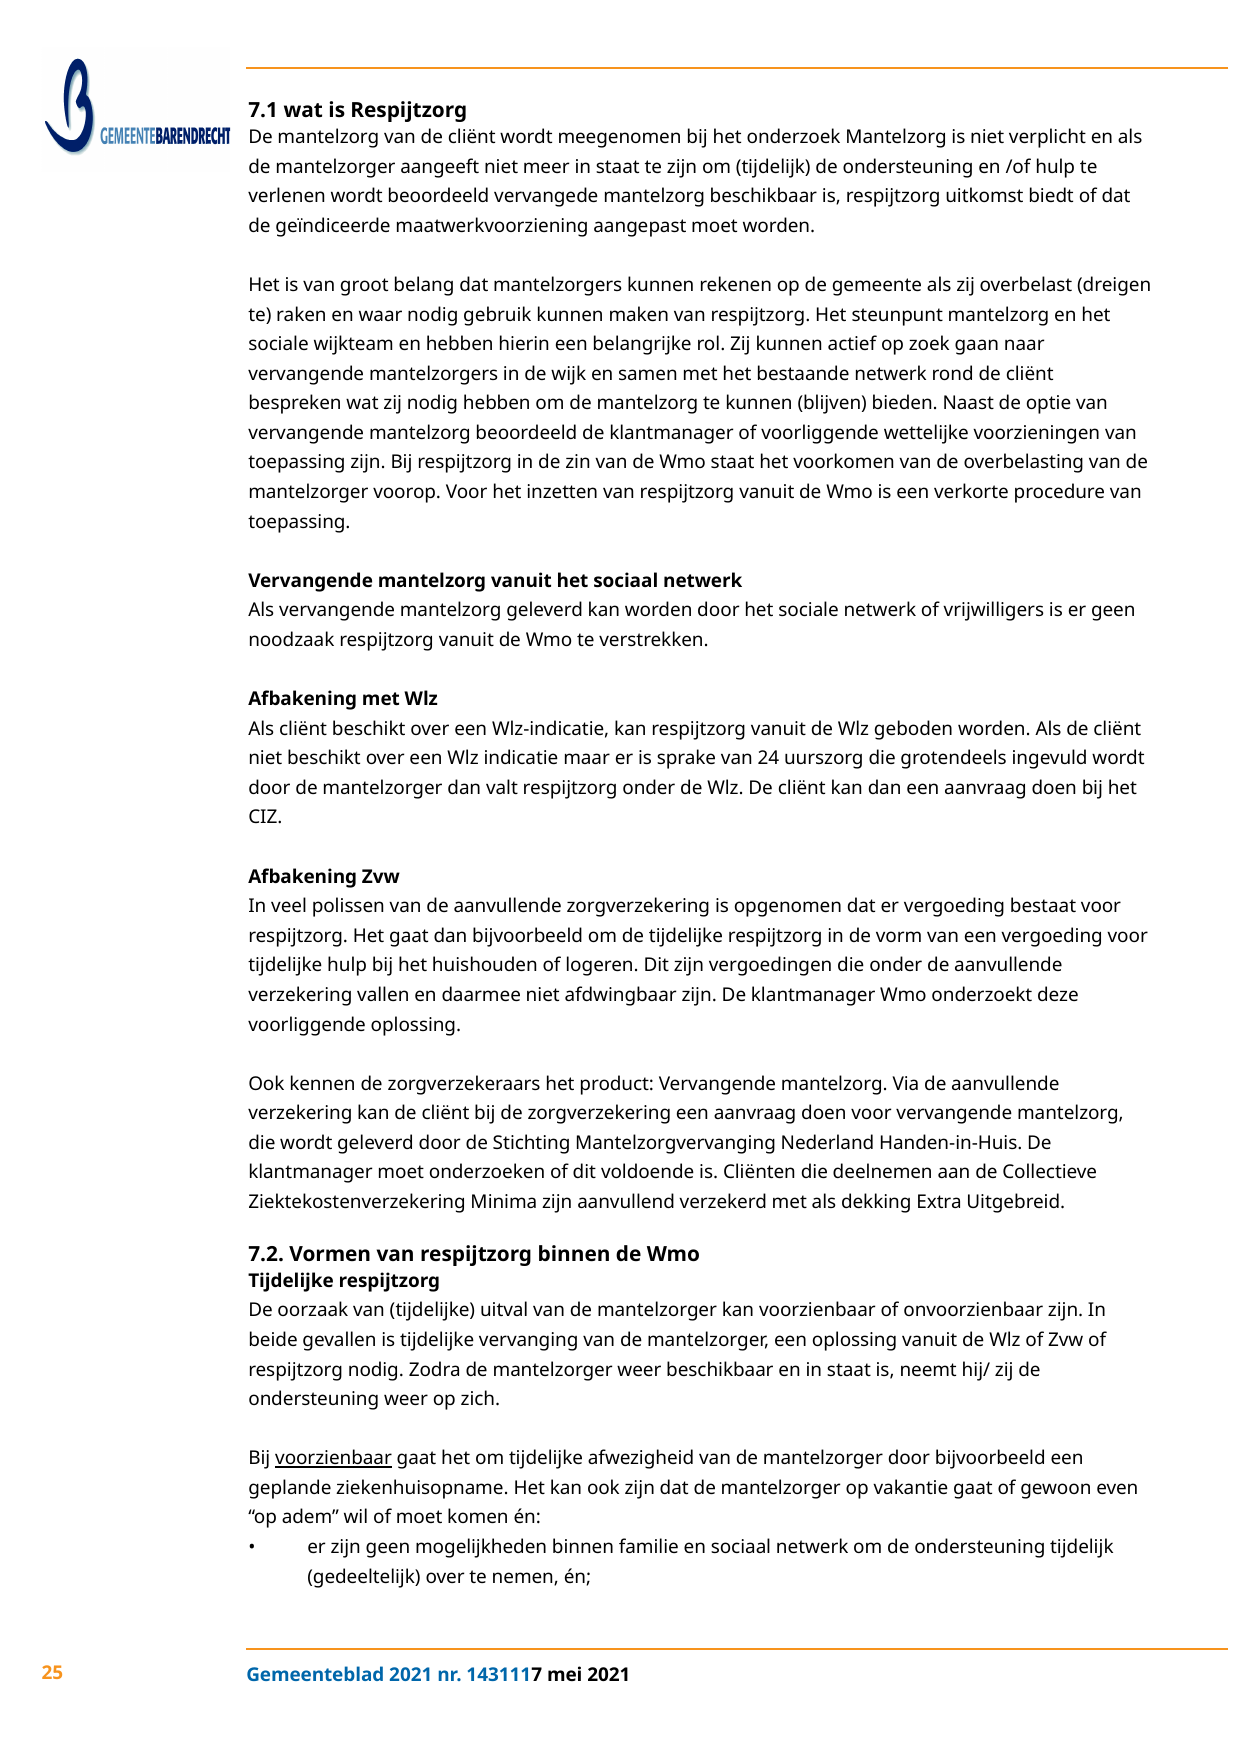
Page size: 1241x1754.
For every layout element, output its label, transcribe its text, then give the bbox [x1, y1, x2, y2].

text Tijdelijke respijtzorg [248, 1267, 1152, 1293]
text Als vervangende mantelzorg geleverd kan worden door het sociale netwerk of vrijwilligers is er geen noodzaak respijtzorg vanuit de Wmo te verstrekken. [248, 597, 1152, 652]
text Vervangende mantelzorg vanuit het sociaal netwerk [248, 567, 1152, 593]
text De mantelzorg van de cliënt wordt meegenomen bij het onderzoek Mantelzorg is niet verplicht en als de mantelzorger aangeeft niet meer in staat te zijn om (tijdelijk) de ondersteuning en /of hulp te verlenen wordt beoordeeld vervangede mantelzorg beschikbaar is, respijtzorg uitkomst biedt of dat de geïndiceerde maatwerkvoorziening aangepast moet worden. [248, 123, 1152, 238]
list er zijn geen mogelijkheden binnen familie en sociaal netwerk om de ondersteuning tijdelijk (gedeeltelijk) over te nemen, én; [248, 1533, 1152, 1589]
text Afbakening Zvw [248, 863, 1152, 888]
text 7.2. Vormen van respijtzorg binnen de Wmo [248, 1239, 1152, 1267]
text Ook kennen de zorgverzekeraars het product: Vervangende mantelzorg. Via de aanvullende verzekering kan de cliënt bij de zorgverzekering een aanvraag doen voor vervangende mantelzorg, die wordt geleverd door de Stichting Mantelzorgvervanging Nederland Handen-in-Huis. De klantmanager moet onderzoeken of dit voldoende is. Cliënten die deelnemen aan de Collectieve Ziektekostenverzekering Minima zijn aanvullend verzekerd met als dekking Extra Uitgebreid. [248, 1070, 1152, 1214]
text De oorzaak van (tijdelijke) uitval van de mantelzorger kan voorzienbaar of onvoorzienbaar zijn. In beide gevallen is tijdelijke vervanging van de mantelzorger, een oplossing vanuit de Wlz of Zvw of respijtzorg nodig. Zodra de mantelzorger weer beschikbaar en in staat is, neemt hij/ zij de ondersteuning weer op zich. [248, 1297, 1152, 1411]
text Bij voorzienbaar gaat het om tijdelijke afwezigheid van de mantelzorger door bijvoorbeeld een geplande ziekenhuisopname. Het kan ook zijn dat de mantelzorger op vakantie gaat of gewoon even “op adem” wil of moet komen én: [248, 1444, 1152, 1529]
text Afbakening met Wlz [248, 685, 1152, 711]
text 7.1 wat is Respijtzorg [248, 95, 1152, 123]
text Als cliënt beschikt over een Wlz-indicatie, kan respijtzorg vanuit de Wlz geboden worden. Als de cliënt niet beschikt over een Wlz indicatie maar er is sprake van 24 uurszorg die grotendeels ingevuld wordt door de mantelzorger dan valt respijtzorg onder de Wlz. De cliënt kan dan een aanvraag doen bij het CIZ. [248, 715, 1152, 829]
text In veel polissen van de aanvullende zorgverzekering is opgenomen dat er vergoeding bestaat voor respijtzorg. Het gaat dan bijvoorbeeld om de tijdelijke respijtzorg in de vorm van een vergoeding voor tijdelijke hulp bij het huishouden of logeren. Dit zijn vergoedingen die onder de aanvullende verzekering vallen en daarmee niet afdwingbaar zijn. De klantmanager Wmo onderzoekt deze voorliggende oplossing. [248, 892, 1152, 1036]
text Het is van groot belang dat mantelzorgers kunnen rekenen op de gemeente als zij overbelast (dreigen te) raken en waar nodig gebruik kunnen maken van respijtzorg. Het steunpunt mantelzorg en het sociale wijkteam en hebben hierin een belangrijke rol. Zij kunnen actief op zoek gaan naar vervangende mantelzorgers in de wijk en samen met het bestaande netwerk rond de cliënt bespreken wat zij nodig hebben om de mantelzorg te kunnen (blijven) bieden. Naast de optie van vervangende mantelzorg beoordeeld de klantmanager of voorliggende wettelijke voorzieningen van toepassing zijn. Bij respijtzorg in de zin van de Wmo staat het voorkomen van de overbelasting van de mantelzorger voorop. Voor het inzetten van respijtzorg vanuit de Wmo is een verkorte procedure van toepassing. [248, 271, 1152, 533]
picture [41, 47, 231, 172]
